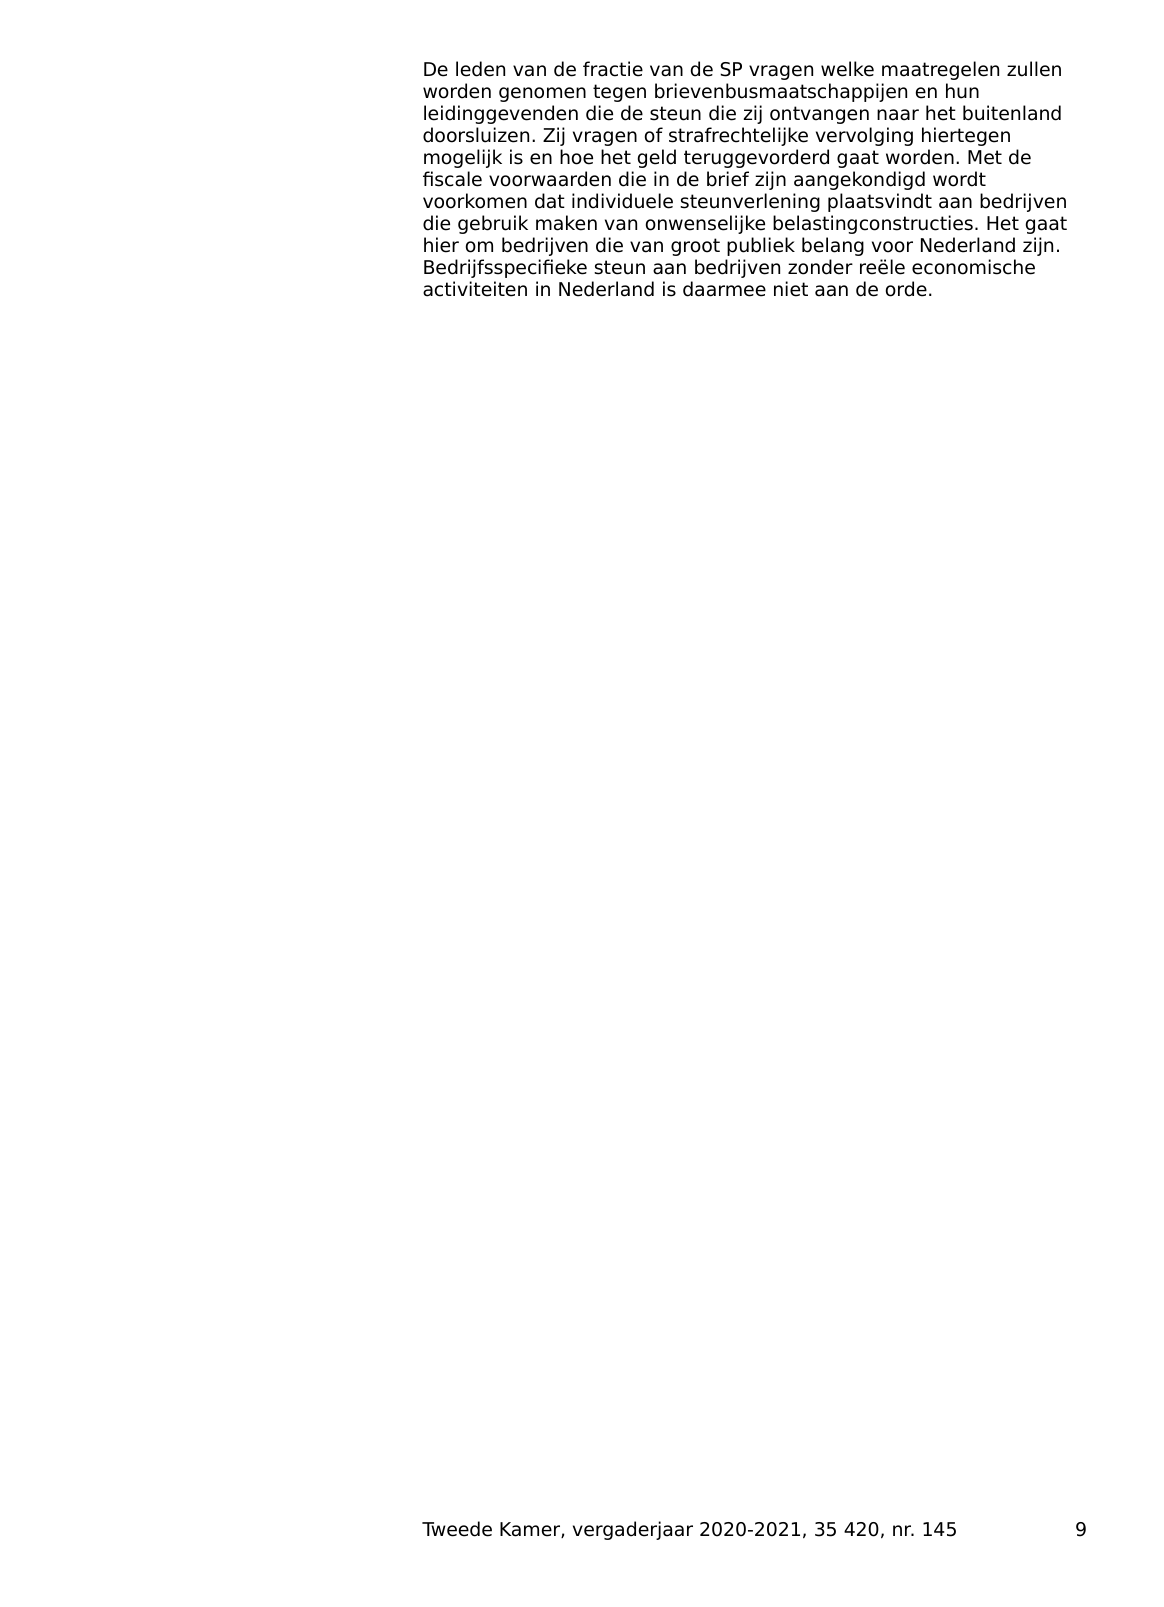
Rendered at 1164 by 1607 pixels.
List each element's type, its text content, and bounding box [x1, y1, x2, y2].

text De leden van de fractie van de SP vragen welke maatregelen zullen worden genomen tegen brievenbusmaatschappijen en hun leidinggevenden die de steun die zij ontvangen naar het buitenland doorsluizen. Zij vragen of strafrechtelijke vervolging hiertegen mogelijk is en hoe het geld teruggevorderd gaat worden. Met de fiscale voorwaarden die in de brief zijn aangekondigd wordt voorkomen dat individuele steunverlening plaatsvindt aan bedrijven die gebruik maken van onwenselijke belastingconstructies. Het gaat hier om bedrijven die van groot publiek belang voor Nederland zijn. Bedrijfsspecifieke steun aan bedrijven zonder reële economische activiteiten in Nederland is daarmee niet aan de orde. [422, 59, 1087, 301]
